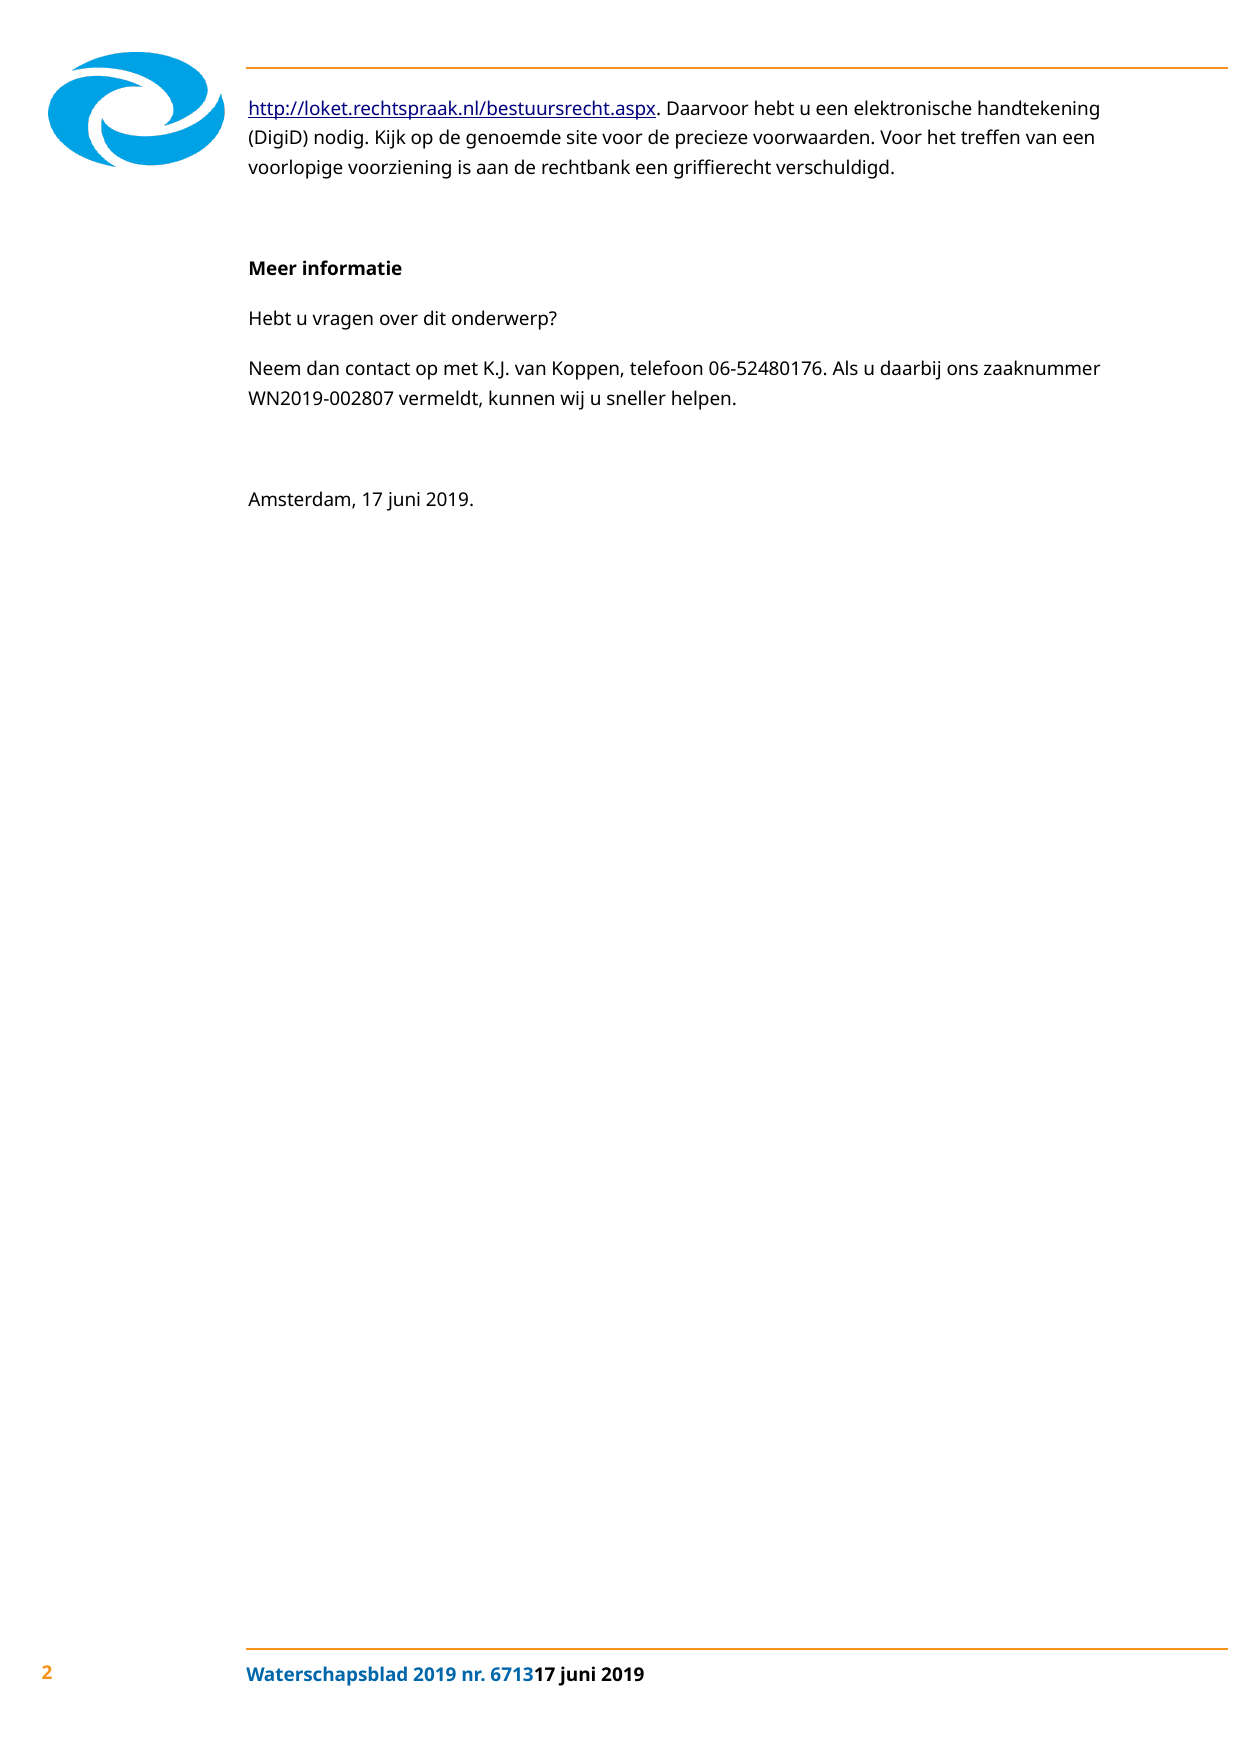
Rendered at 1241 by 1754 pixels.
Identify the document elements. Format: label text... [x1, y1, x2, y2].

text Meer informatie [248, 255, 1152, 281]
picture [41, 47, 231, 172]
text Neem dan contact op met K.J. van Koppen, telefoon 06-52480176. Als u daarbij ons zaaknummer WN2019-002807 vermeldt, kunnen wij u sneller helpen. [248, 356, 1152, 411]
text http://loket.rechtspraak.nl/bestuursrecht.aspx. Daarvoor hebt u een elektronische handtekening (DigiD) nodig. Kijk op de genoemde site voor de precieze voorwaarden. Voor het treffen van een voorlopige voorziening is aan de rechtbank een griffierecht verschuldigd. [248, 95, 1152, 180]
text Hebt u vragen over dit onderwerp? [248, 305, 1152, 331]
text Amsterdam, 17 juni 2019. [248, 486, 1152, 512]
